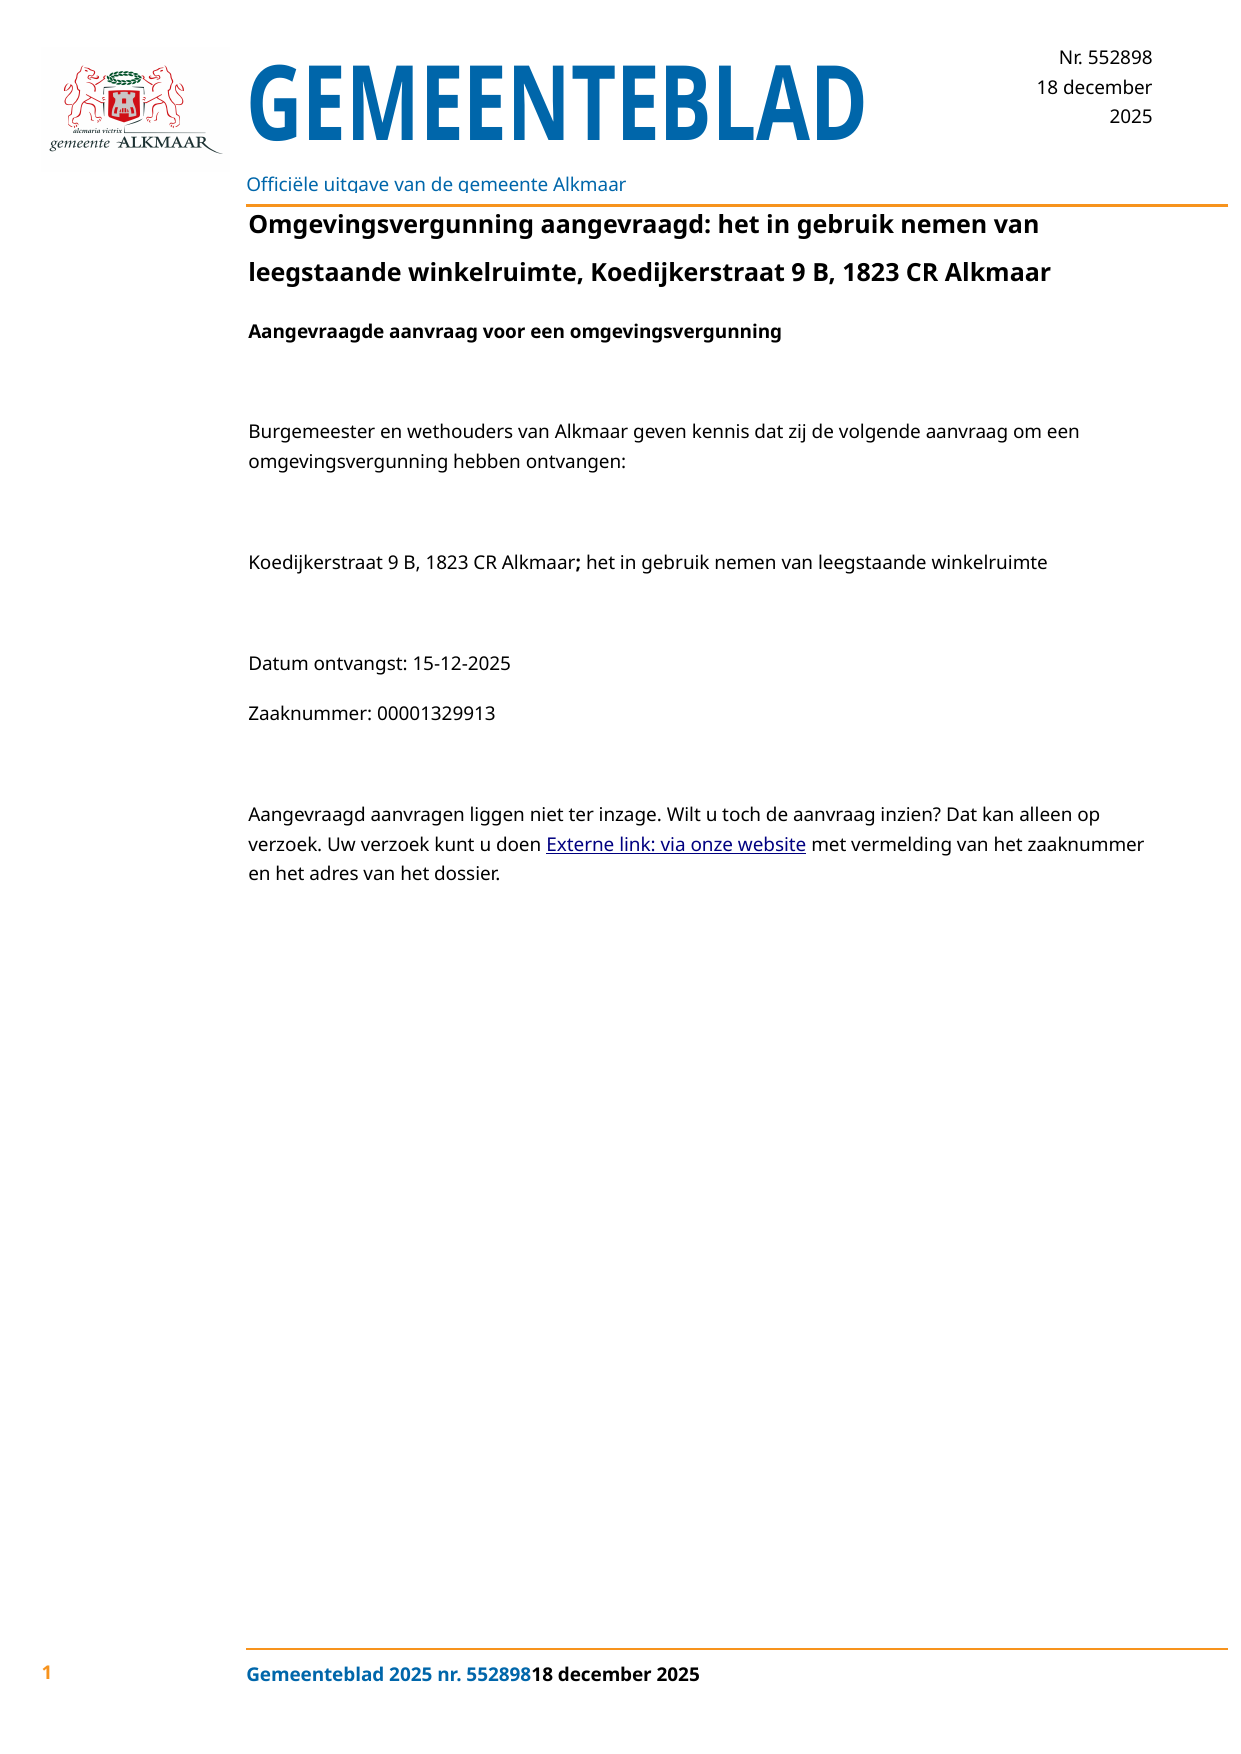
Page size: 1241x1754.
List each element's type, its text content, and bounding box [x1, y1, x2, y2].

picture [41, 47, 231, 172]
text Aangevraagd aanvragen liggen niet ter inzage. Wilt u toch de aanvraag inzien? Dat kan alleen op verzoek. Uw verzoek kunt u doen Externe link: via onze website met vermelding van het zaaknummer en het adres van het dossier. [248, 801, 1152, 886]
text Omgevingsvergunning aangevraagd: het in gebruik nemen van leegstaande winkelruimte, Koedijkerstraat 9 B, 1823 CR Alkmaar [248, 207, 1152, 288]
text Burgemeester en wethouders van Alkmaar geven kennis dat zij de volgende aanvraag om een omgevingsvergunning hebben ontvangen: [248, 419, 1152, 474]
text Aangevraagde aanvraag voor een omgevingsvergunning [248, 318, 1152, 344]
text Koedijkerstraat 9 B, 1823 CR Alkmaar; het in gebruik nemen van leegstaande winkelruimte [248, 549, 1152, 575]
text Zaaknummer: 00001329913 [248, 700, 1152, 726]
text Datum ontvangst: 15-12-2025 [248, 650, 1152, 676]
